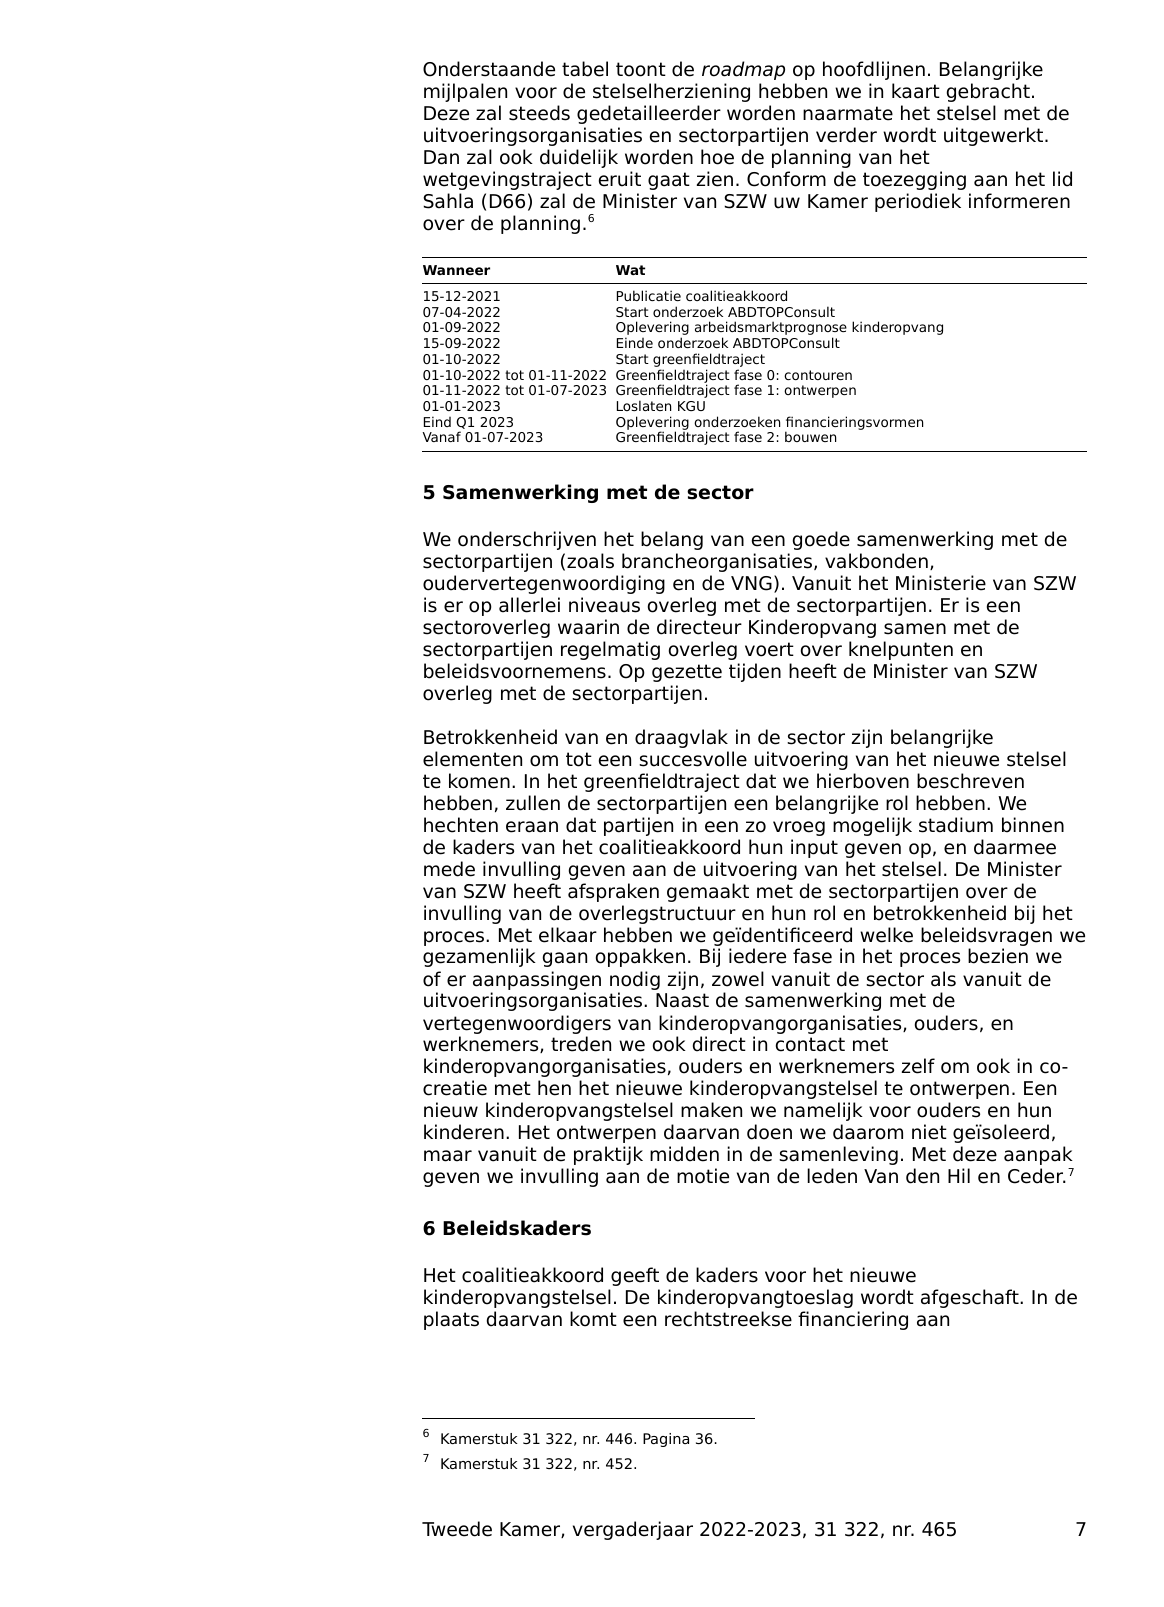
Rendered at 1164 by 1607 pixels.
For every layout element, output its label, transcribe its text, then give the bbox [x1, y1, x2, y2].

table_cell 15-12-2021 [422, 284, 609, 304]
table_cell Greenfieldtraject fase 2: bouwen [610, 430, 1087, 451]
table_cell Oplevering arbeidsmarktprognose kinderopvang [610, 320, 1087, 336]
text Onderstaande tabel toont de roadmap op hoofdlijnen. Belangrijke mijlpalen voor de stelselherziening hebben we in kaart gebracht. Deze zal steeds gedetailleerder worden naarmate het stelsel met de uitvoeringsorganisaties en sectorpartijen verder wordt uitgewerkt. Dan zal ook duidelijk worden hoe de planning van het wetgevingstraject eruit gaat zien. Conform de toezegging aan het lid Sahla (D66) zal de Minister van SZW uw Kamer periodiek informeren over de planning. [422, 59, 1087, 235]
table_cell 07-04-2022 [422, 304, 609, 320]
table_cell 01-10-2022 tot 01-11-2022 [422, 367, 609, 383]
table_cell 15-09-2022 [422, 336, 609, 352]
table_cell Start onderzoek ABDTOPConsult [610, 304, 1087, 320]
text Het coalitieakkoord geeft de kaders voor het nieuwe kinderopvangstelsel. De kinderopvangtoeslag wordt afgeschaft. In de plaats daarvan komt een rechtstreekse financiering aan [422, 1265, 1087, 1331]
table_cell 01-01-2023 [422, 399, 609, 414]
subtitle 6 Beleidskaders [422, 1218, 1087, 1240]
table_header Wat [610, 258, 1087, 283]
text Betrokkenheid van en draagvlak in de sector zijn belangrijke elementen om tot een succesvolle uitvoering van het nieuwe stelsel te komen. In het greenfieldtraject dat we hierboven beschreven hebben, zullen de sectorpartijen een belangrijke rol hebben. We hechten eraan dat partijen in een zo vroeg mogelijk stadium binnen de kaders van het coalitieakkoord hun input geven op, en daarmee mede invulling geven aan de uitvoering van het stelsel. De Minister van SZW heeft afspraken gemaakt met de sectorpartijen over de invulling van de overlegstructuur en hun rol en betrokkenheid bij het proces. Met elkaar hebben we geïdentificeerd welke beleidsvragen we gezamenlijk gaan oppakken. Bij iedere fase in het proces bezien we of er aanpassingen nodig zijn, zowel vanuit de sector als vanuit de uitvoeringsorganisaties. Naast de samenwerking met de vertegenwoordigers van kinderopvangorganisaties, ouders, en werknemers, treden we ook direct in contact met kinderopvangorganisaties, ouders en werknemers zelf om ook in co-creatie met hen het nieuwe kinderopvangstelsel te ontwerpen. Een nieuw kinderopvangstelsel maken we namelijk voor ouders en hun kinderen. Het ontwerpen daarvan doen we daarom niet geïsoleerd, maar vanuit de praktijk midden in de samenleving. Met deze aanpak geven we invulling aan de motie van de leden Van den Hil en Ceder. [422, 727, 1087, 1188]
text We onderschrijven het belang van een goede samenwerking met de sectorpartijen (zoals brancheorganisaties, vakbonden, oudervertegenwoordiging en de VNG). Vanuit het Ministerie van SZW is er op allerlei niveaus overleg met de sectorpartijen. Er is een sectoroverleg waarin de directeur Kinderopvang samen met de sectorpartijen regelmatig overleg voert over knelpunten en beleidsvoornemens. Op gezette tijden heeft de Minister van SZW overleg met de sectorpartijen. [422, 529, 1087, 704]
table_cell Start greenfieldtraject [610, 352, 1087, 367]
text Kamerstuk 31 322, nr. 452. [422, 1452, 1087, 1474]
table_cell Eind Q1 2023 [422, 415, 609, 430]
table_cell Vanaf 01-07-2023 [422, 430, 609, 451]
table_cell Oplevering onderzoeken financieringsvormen [610, 415, 1087, 430]
table_cell 01-09-2022 [422, 320, 609, 336]
table_cell Greenfieldtraject fase 1: ontwerpen [610, 383, 1087, 399]
table_header Wanneer [422, 258, 609, 283]
table_cell Greenfieldtraject fase 0: contouren [610, 367, 1087, 383]
text Kamerstuk 31 322, nr. 446. Pagina 36. [422, 1427, 1087, 1449]
table_cell 01-11-2022 tot 01-07-2023 [422, 383, 609, 399]
table_cell Loslaten KGU [610, 399, 1087, 414]
table_cell Einde onderzoek ABDTOPConsult [610, 336, 1087, 352]
subtitle 5 Samenwerking met de sector [422, 482, 1087, 504]
table_cell Publicatie coalitieakkoord [610, 284, 1087, 304]
table_cell 01-10-2022 [422, 352, 609, 367]
